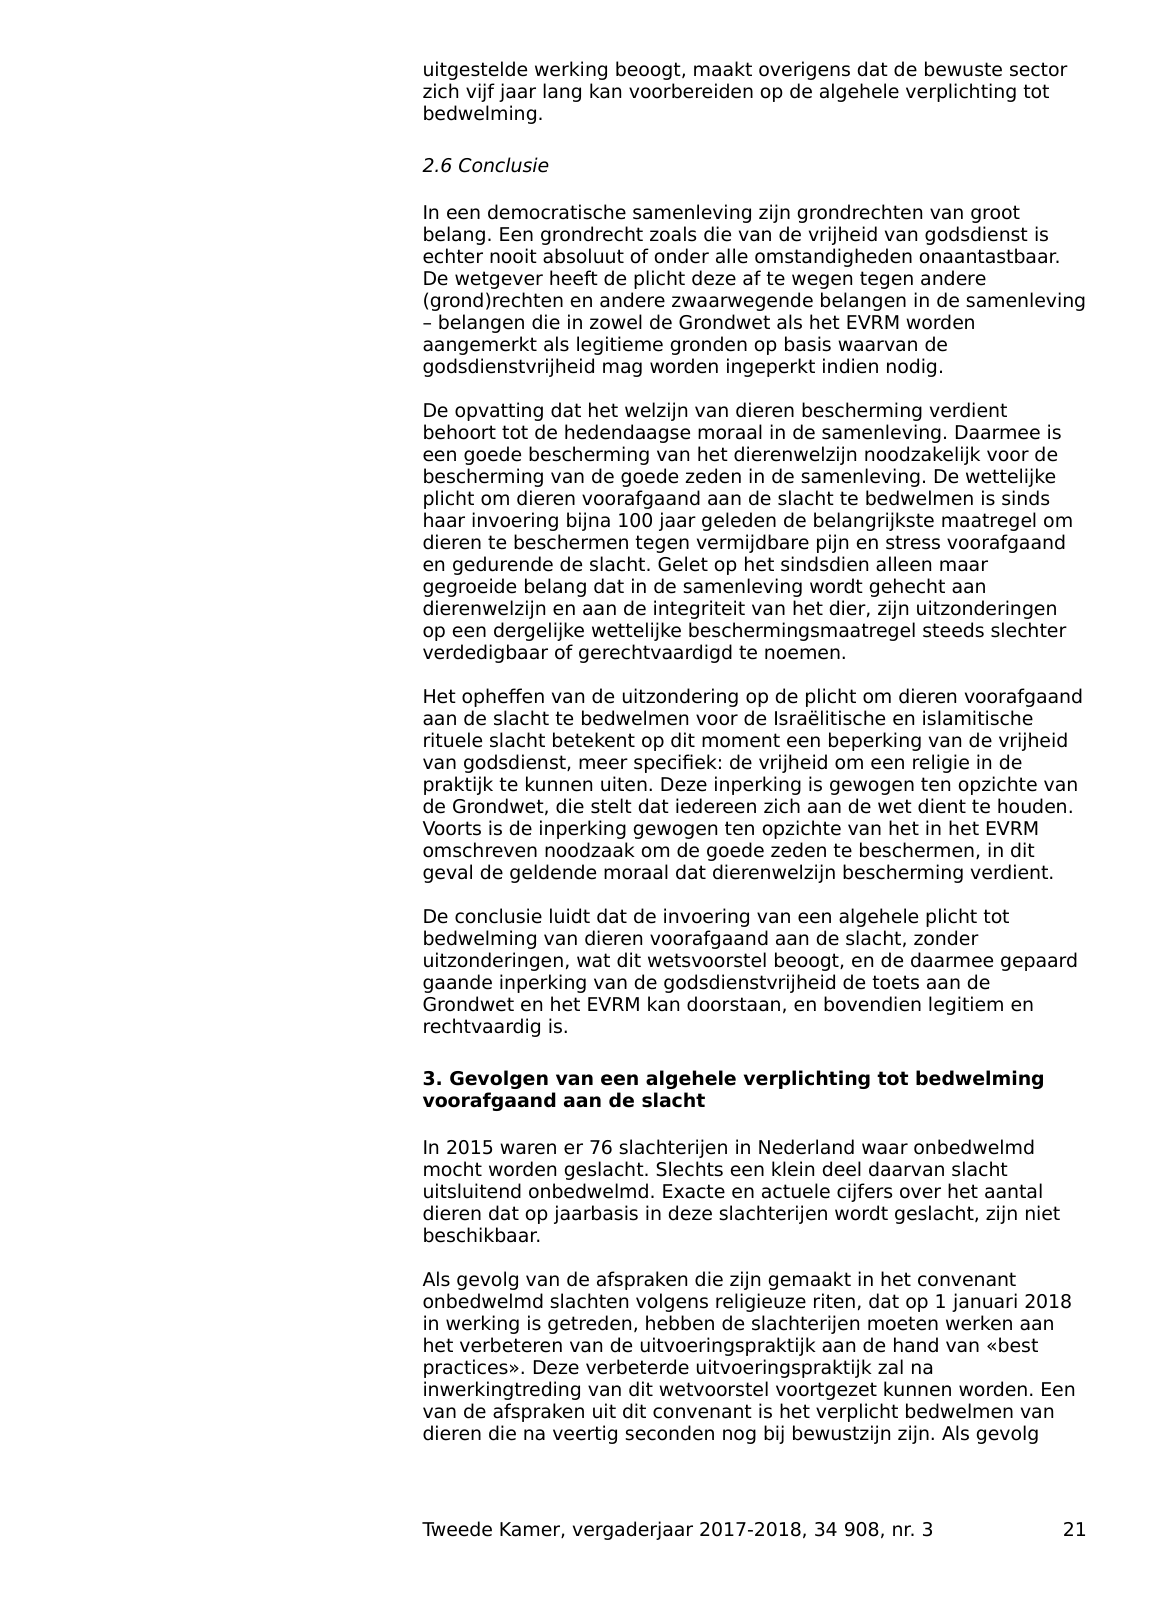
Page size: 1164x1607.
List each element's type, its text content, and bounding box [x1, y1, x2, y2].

text De conclusie luidt dat de invoering van een algehele plicht tot bedwelming van dieren voorafgaand aan de slacht, zonder uitzonderingen, wat dit wetsvoorstel beoogt, en de daarmee gepaard gaande inperking van de godsdienstvrijheid de toets aan de Grondwet en het EVRM kan doorstaan, en bovendien legitiem en rechtvaardig is. [422, 906, 1087, 1038]
subtitle 3. Gevolgen van een algehele verplichting tot bedwelming voorafgaand aan de slacht [422, 1068, 1087, 1112]
text In 2015 waren er 76 slachterijen in Nederland waar onbedwelmd mocht worden geslacht. Slechts een klein deel daarvan slacht uitsluitend onbedwelmd. Exacte en actuele cijfers over het aantal dieren dat op jaarbasis in deze slachterijen wordt geslacht, zijn niet beschikbaar. [422, 1137, 1087, 1247]
text Het opheffen van de uitzondering op de plicht om dieren voorafgaand aan de slacht te bedwelmen voor de Israëlitische en islamitische rituele slacht betekent op dit moment een beperking van de vrijheid van godsdienst, meer specifiek: de vrijheid om een religie in de praktijk te kunnen uiten. Deze inperking is gewogen ten opzichte van de Grondwet, die stelt dat iedereen zich aan de wet dient te houden. Voorts is de inperking gewogen ten opzichte van het in het EVRM omschreven noodzaak om de goede zeden te beschermen, in dit geval de geldende moraal dat dierenwelzijn bescherming verdient. [422, 686, 1087, 884]
text In een democratische samenleving zijn grondrechten van groot belang. Een grondrecht zoals die van de vrijheid van godsdienst is echter nooit absoluut of onder alle omstandigheden onaantastbaar. De wetgever heeft de plicht deze af te wegen tegen andere (grond)rechten en andere zwaarwegende belangen in de samenleving – belangen die in zowel de Grondwet als het EVRM worden aangemerkt als legitieme gronden op basis waarvan de godsdienstvrijheid mag worden ingeperkt indien nodig. [422, 202, 1087, 378]
subtitle 2.6 Conclusie [422, 155, 1087, 177]
text Als gevolg van de afspraken die zijn gemaakt in het convenant onbedwelmd slachten volgens religieuze riten, dat op 1 januari 2018 in werking is getreden, hebben de slachterijen moeten werken aan het verbeteren van de uitvoeringspraktijk aan de hand van «best practices». Deze verbeterde uitvoeringspraktijk zal na inwerkingtreding van dit wetvoorstel voortgezet kunnen worden. Een van de afspraken uit dit convenant is het verplicht bedwelmen van dieren die na veertig seconden nog bij bewustzijn zijn. Als gevolg [422, 1269, 1087, 1445]
text uitgestelde werking beoogt, maakt overigens dat de bewuste sector zich vijf jaar lang kan voorbereiden op de algehele verplichting tot bedwelming. [422, 59, 1087, 125]
text De opvatting dat het welzijn van dieren bescherming verdient behoort tot de hedendaagse moraal in de samenleving. Daarmee is een goede bescherming van het dierenwelzijn noodzakelijk voor de bescherming van de goede zeden in de samenleving. De wettelijke plicht om dieren voorafgaand aan de slacht te bedwelmen is sinds haar invoering bijna 100 jaar geleden de belangrijkste maatregel om dieren te beschermen tegen vermijdbare pijn en stress voorafgaand en gedurende de slacht. Gelet op het sindsdien alleen maar gegroeide belang dat in de samenleving wordt gehecht aan dierenwelzijn en aan de integriteit van het dier, zijn uitzonderingen op een dergelijke wettelijke beschermingsmaatregel steeds slechter verdedigbaar of gerechtvaardigd te noemen. [422, 400, 1087, 664]
